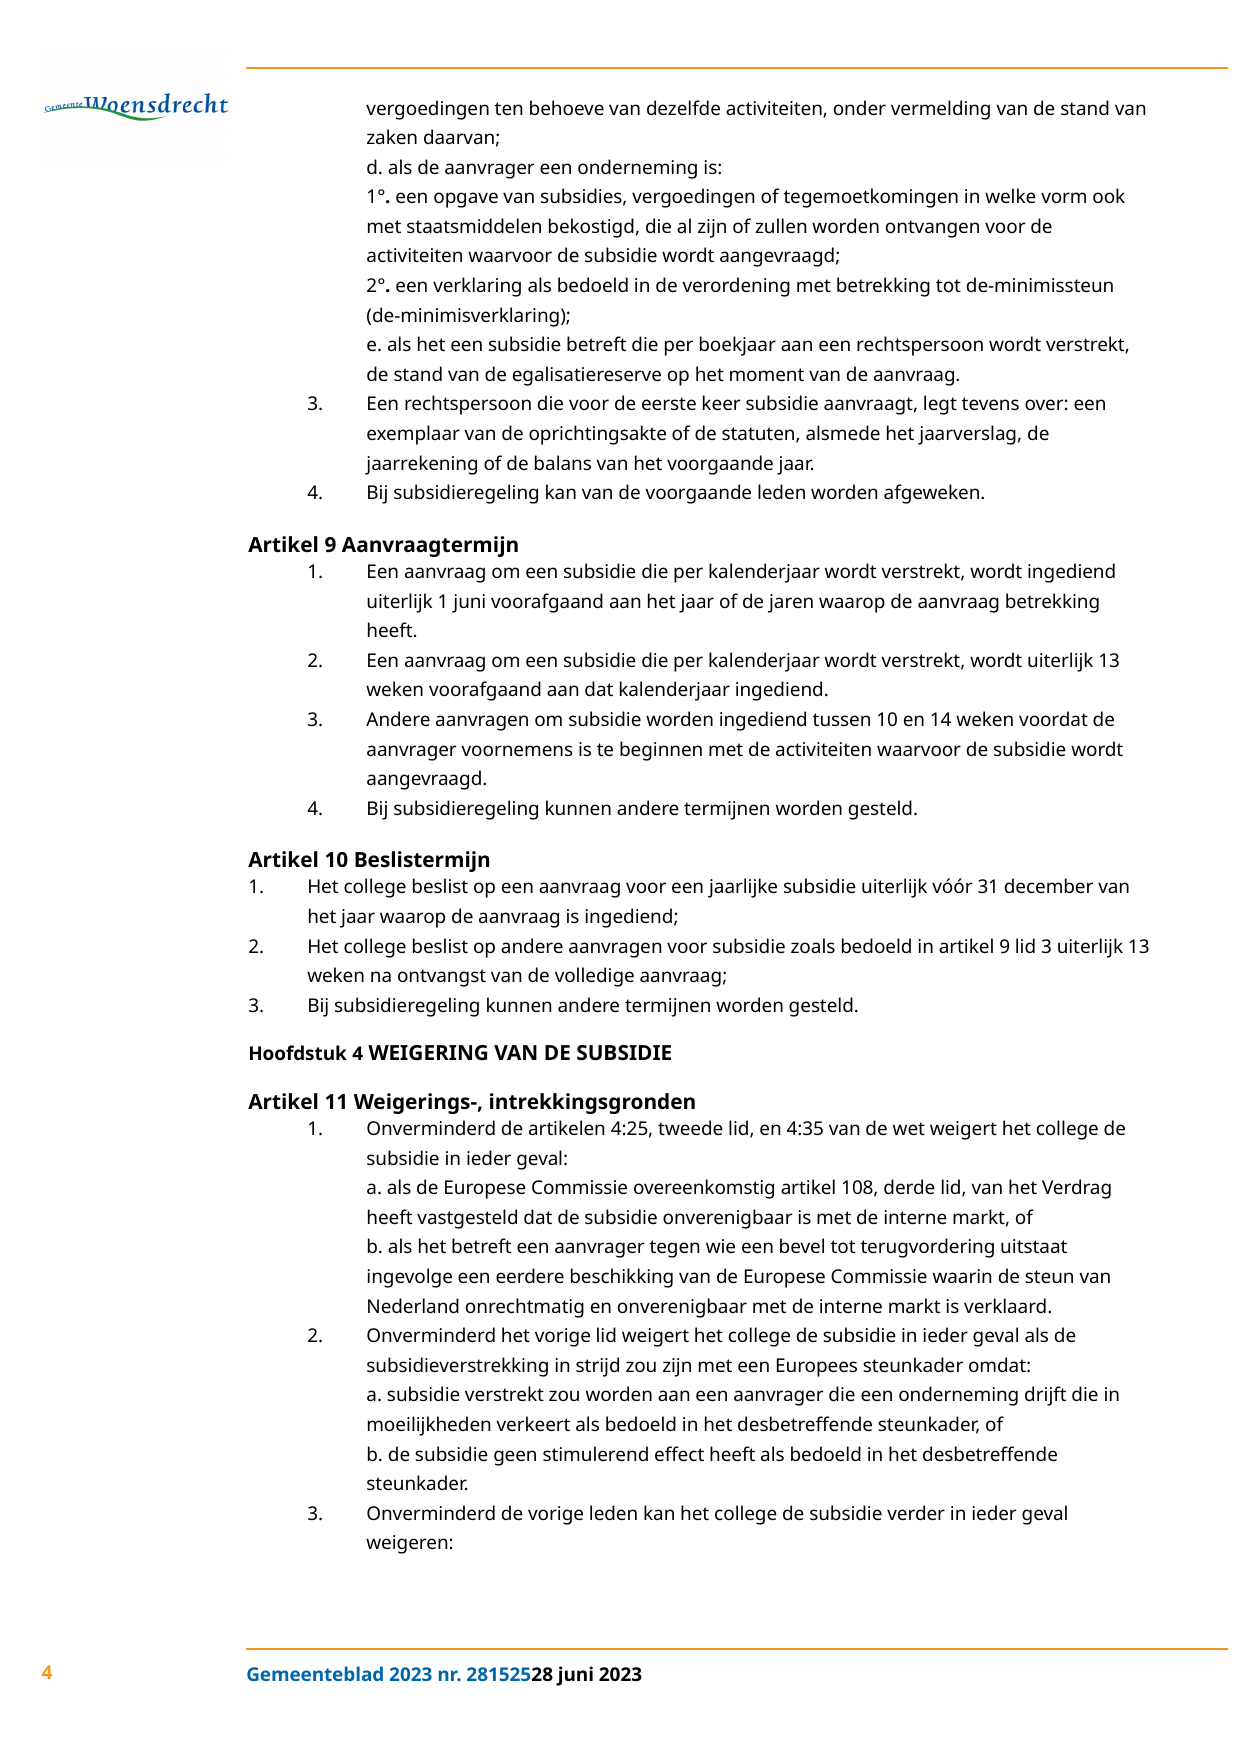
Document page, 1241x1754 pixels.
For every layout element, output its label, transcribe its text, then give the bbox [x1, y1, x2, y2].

text Artikel 9 Aanvraagtermijn [248, 530, 1152, 558]
picture [41, 47, 231, 172]
list 2°. een verklaring als bedoeld in de verordening met betrekking tot de-minimissteun (de-minimisverklaring); [307, 272, 1152, 328]
list vergoedingen ten behoeve van dezelfde activiteiten, onder vermelding van de stand van zaken daarvan; [307, 95, 1152, 150]
list Het college beslist op een aanvraag voor een jaarlijke subsidie uiterlijk vóór 31 december van het jaar waarop de aanvraag is ingediend; [248, 874, 1152, 929]
list Bij subsidieregeling kunnen andere termijnen worden gesteld. [248, 992, 1152, 1018]
list b. de subsidie geen stimulerend effect heeft als bedoeld in het desbetreffende steunkader. [307, 1441, 1152, 1496]
list b. als het betreft een aanvrager tegen wie een bevel tot terugvordering uitstaat ingevolge een eerdere beschikking van de Europese Commissie waarin de steun van Nederland onrechtmatig en onverenigbaar met de interne markt is verklaard. [307, 1234, 1152, 1319]
list Een rechtspersoon die voor de eerste keer subsidie aanvraagt, legt tevens over: een exemplaar van de oprichtingsakte of de statuten, alsmede het jaarverslag, de jaarrekening of de balans van het voorgaande jaar. [307, 391, 1152, 476]
list d. als de aanvrager een onderneming is: [307, 154, 1152, 180]
list Een aanvraag om een subsidie die per kalenderjaar wordt verstrekt, wordt ingediend uiterlijk 1 juni voorafgaand aan het jaar of de jaren waarop de aanvraag betrekking heeft. [307, 558, 1152, 643]
list Het college beslist op andere aanvragen voor subsidie zoals bedoeld in artikel 9 lid 3 uiterlijk 13 weken na ontvangst van de volledige aanvraag; [248, 933, 1152, 988]
list Onverminderd de artikelen 4:25, tweede lid, en 4:35 van de wet weigert het college de subsidie in ieder geval: [307, 1115, 1152, 1171]
text Artikel 11 Weigerings-, intrekkingsgronden [248, 1087, 1152, 1115]
text Artikel 10 Beslistermijn [248, 845, 1152, 874]
list e. als het een subsidie betreft die per boekjaar aan een rechtspersoon wordt verstrekt, de stand van de egalisatiereserve op het moment van de aanvraag. [307, 331, 1152, 387]
list Een aanvraag om een subsidie die per kalenderjaar wordt verstrekt, wordt uiterlijk 13 weken voorafgaand aan dat kalenderjaar ingediend. [307, 647, 1152, 702]
list Bij subsidieregeling kan van de voorgaande leden worden afgeweken. [307, 479, 1152, 505]
text Hoofdstuk 4 WEIGERING VAN DE SUBSIDIE [248, 1038, 1152, 1066]
list Andere aanvragen om subsidie worden ingediend tussen 10 en 14 weken voordat de aanvrager voornemens is te beginnen met de activiteiten waarvoor de subsidie wordt aangevraagd. [307, 706, 1152, 791]
list a. als de Europese Commissie overeenkomstig artikel 108, derde lid, van het Verdrag heeft vastgesteld dat de subsidie onverenigbaar is met de interne markt, of [307, 1174, 1152, 1230]
list a. subsidie verstrekt zou worden aan een aanvrager die een onderneming drijft die in moeilijkheden verkeert als bedoeld in het desbetreffende steunkader, of [307, 1382, 1152, 1437]
list Bij subsidieregeling kunnen andere termijnen worden gesteld. [307, 795, 1152, 821]
list Onverminderd de vorige leden kan het college de subsidie verder in ieder geval weigeren: [307, 1500, 1152, 1555]
list 1°. een opgave van subsidies, vergoedingen of tegemoetkomingen in welke vorm ook met staatsmiddelen bekostigd, die al zijn of zullen worden ontvangen voor de activiteiten waarvoor de subsidie wordt aangevraagd; [307, 183, 1152, 268]
list Onverminderd het vorige lid weigert het college de subsidie in ieder geval als de subsidieverstrekking in strijd zou zijn met een Europees steunkader omdat: [307, 1322, 1152, 1378]
